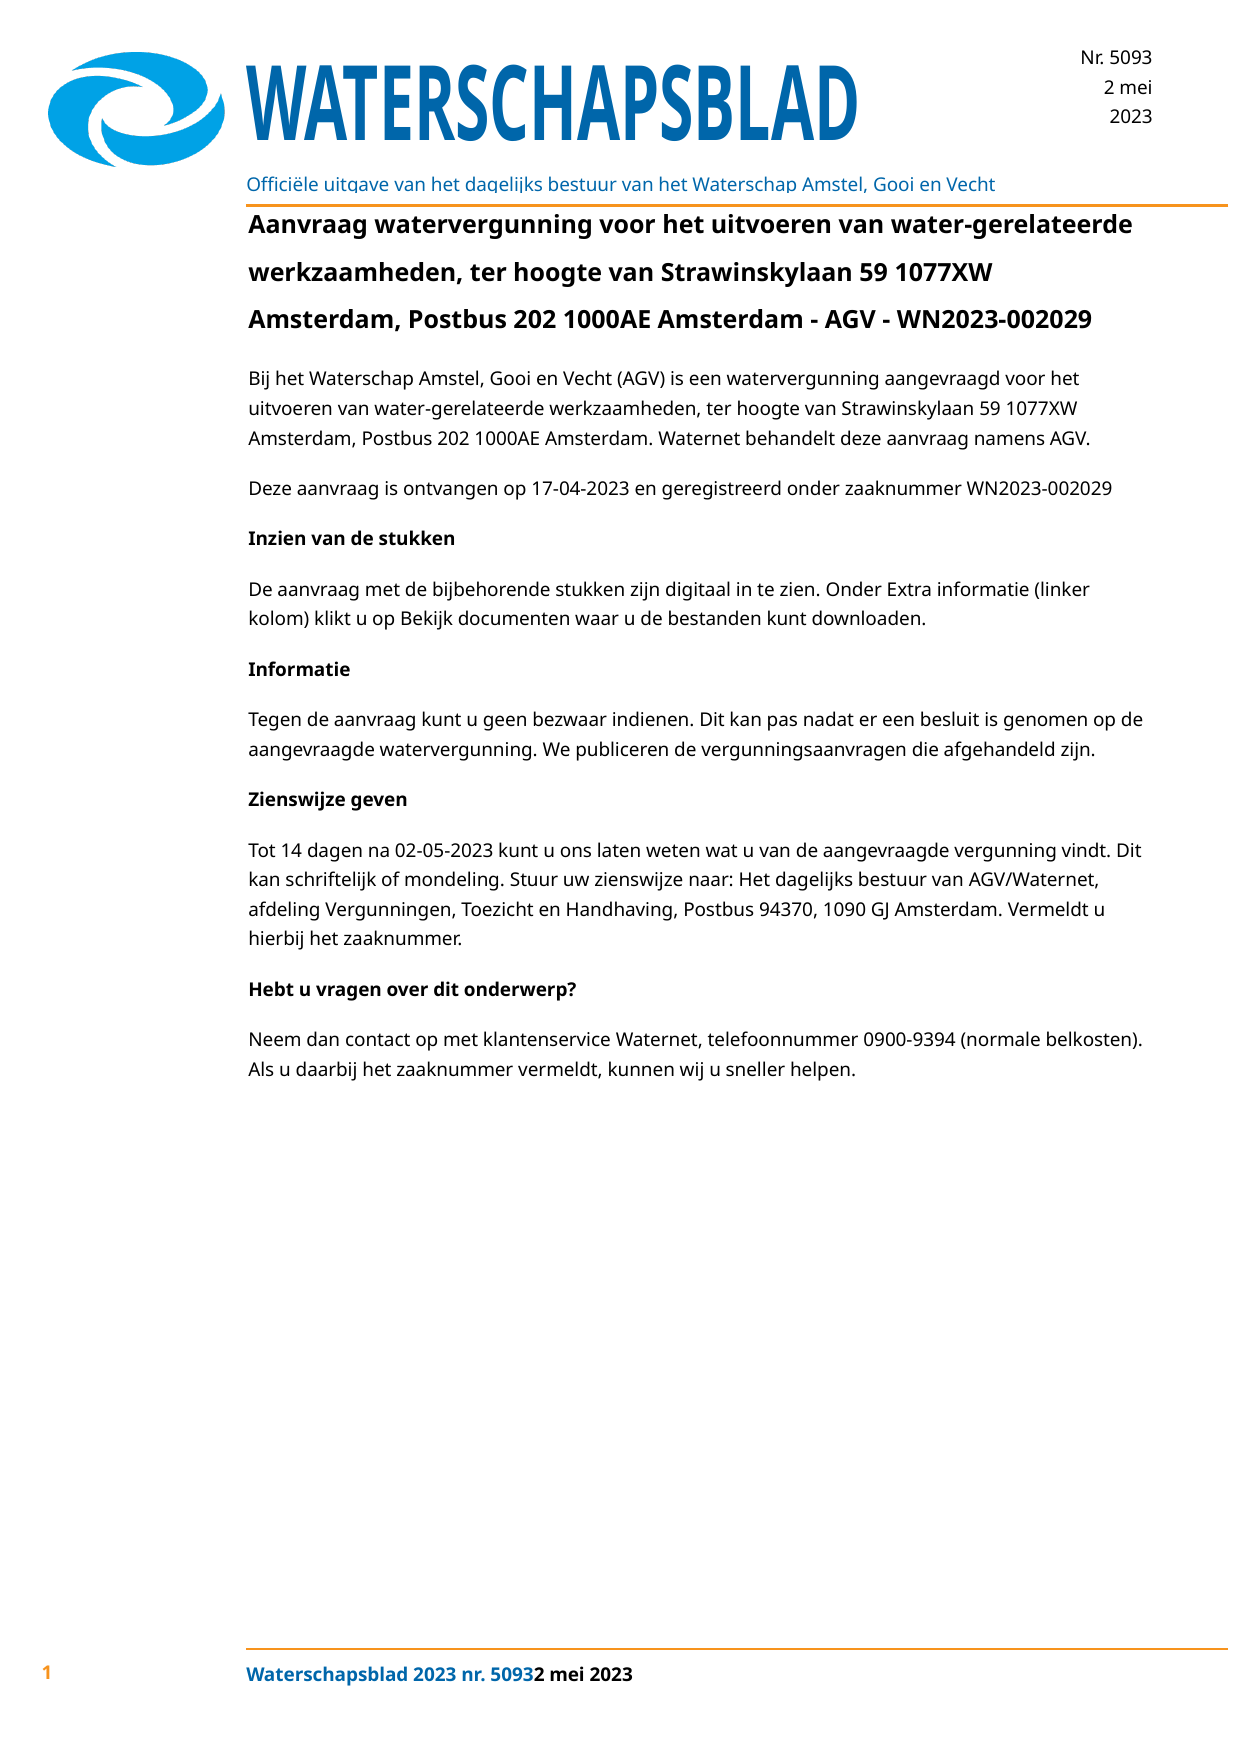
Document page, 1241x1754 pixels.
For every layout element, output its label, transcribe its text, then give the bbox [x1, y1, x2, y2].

text Inzien van de stukken [248, 526, 1152, 551]
text Zienswijze geven [248, 786, 1152, 812]
text Aanvraag watervergunning voor het uitvoeren van water-gerelateerde werkzaamheden, ter hoogte van Strawinskylaan 59 1077XW Amsterdam, Postbus 202 1000AE Amsterdam - AGV - WN2023-002029 [248, 207, 1152, 336]
text De aanvraag met de bijbehorende stukken zijn digitaal in te zien. Onder Extra informatie (linker kolom) klikt u op Bekijk documenten waar u de bestanden kunt downloaden. [248, 576, 1152, 631]
picture [41, 47, 231, 172]
text Deze aanvraag is ontvangen op 17-04-2023 en geregistreerd onder zaaknummer WN2023-002029 [248, 475, 1152, 501]
text Tegen de aanvraag kunt u geen bezwaar indienen. Dit kan pas nadat er een besluit is genomen op de aangevraagde watervergunning. We publiceren de vergunningsaanvragen die afgehandeld zijn. [248, 706, 1152, 762]
text Bij het Waterschap Amstel, Gooi en Vecht (AGV) is een watervergunning aangevraagd voor het uitvoeren van water-gerelateerde werkzaamheden, ter hoogte van Strawinskylaan 59 1077XW Amsterdam, Postbus 202 1000AE Amsterdam. Waternet behandelt deze aanvraag namens AGV. [248, 366, 1152, 450]
text Tot 14 dagen na 02-05-2023 kunt u ons laten weten wat u van de aangevraagde vergunning vindt. Dit kan schriftelijk of mondeling. Stuur uw zienswijze naar: Het dagelijks bestuur van AGV/Waternet, afdeling Vergunningen, Toezicht en Handhaving, Postbus 94370, 1090 GJ Amsterdam. Vermeldt u hierbij het zaaknummer. [248, 837, 1152, 951]
text Neem dan contact op met klantenservice Waternet, telefoonnummer 0900-9394 (normale belkosten). Als u daarbij het zaaknummer vermeldt, kunnen wij u sneller helpen. [248, 1026, 1152, 1082]
text Informatie [248, 656, 1152, 682]
text Hebt u vragen over dit onderwerp? [248, 976, 1152, 1002]
